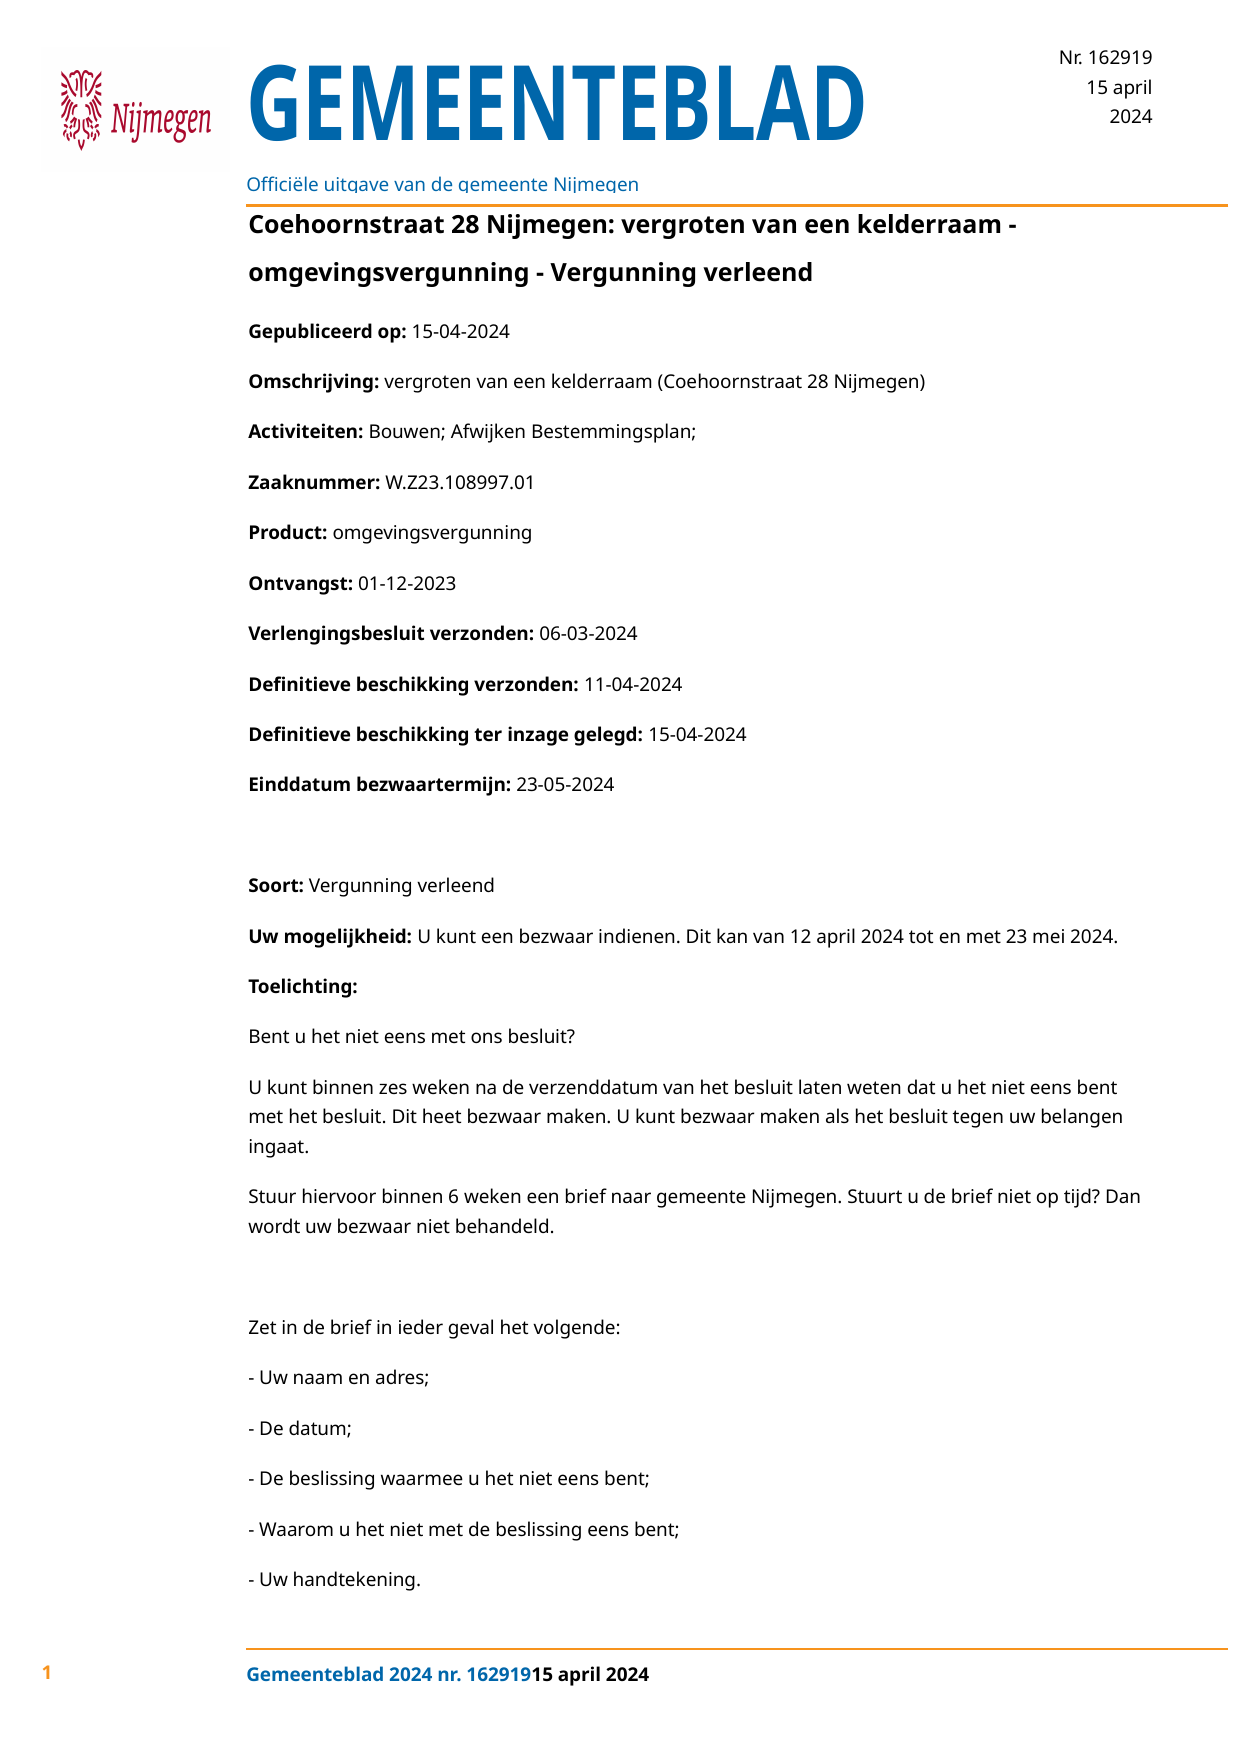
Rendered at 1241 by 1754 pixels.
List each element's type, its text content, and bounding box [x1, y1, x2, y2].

text Gepubliceerd op: 15-04-2024 [248, 318, 1152, 344]
text Product: omgevingsvergunning [248, 519, 1152, 545]
text Coehoornstraat 28 Nijmegen: vergroten van een kelderraam - omgevingsvergunning - Vergunning verleend [248, 207, 1152, 288]
text Activiteiten: Bouwen; Afwijken Bestemmingsplan; [248, 419, 1152, 444]
text Omschrijving: vergroten van een kelderraam (Coehoornstraat 28 Nijmegen) [248, 368, 1152, 394]
text U kunt binnen zes weken na de verzenddatum van het besluit laten weten dat u het niet eens bent met het besluit. Dit heet bezwaar maken. U kunt bezwaar maken als het besluit tegen uw belangen ingaat. [248, 1074, 1152, 1159]
text Stuur hiervoor binnen 6 weken een brief naar gemeente Nijmegen. Stuurt u de brief niet op tijd? Dan wordt uw bezwaar niet behandeld. [248, 1184, 1152, 1239]
text - Uw naam en adres; [248, 1364, 1152, 1390]
text Verlengingsbesluit verzonden: 06-03-2024 [248, 620, 1152, 646]
text - De beslissing waarmee u het niet eens bent; [248, 1465, 1152, 1491]
text Zaaknummer: W.Z23.108997.01 [248, 469, 1152, 495]
text Soort: Vergunning verleend [248, 872, 1152, 898]
text Toelichting: [248, 973, 1152, 999]
text - Waarom u het niet met de beslissing eens bent; [248, 1516, 1152, 1542]
text Definitieve beschikking verzonden: 11-04-2024 [248, 671, 1152, 697]
picture [41, 47, 231, 172]
text Definitieve beschikking ter inzage gelegd: 15-04-2024 [248, 721, 1152, 747]
text Bent u het niet eens met ons besluit? [248, 1024, 1152, 1049]
text Einddatum bezwaartermijn: 23-05-2024 [248, 772, 1152, 797]
text Ontvangst: 01-12-2023 [248, 570, 1152, 596]
text Uw mogelijkheid: U kunt een bezwaar indienen. Dit kan van 12 april 2024 tot en met 23 mei 2024. [248, 923, 1152, 949]
text - Uw handtekening. [248, 1566, 1152, 1592]
text - De datum; [248, 1415, 1152, 1441]
text Zet in de brief in ieder geval het volgende: [248, 1314, 1152, 1340]
